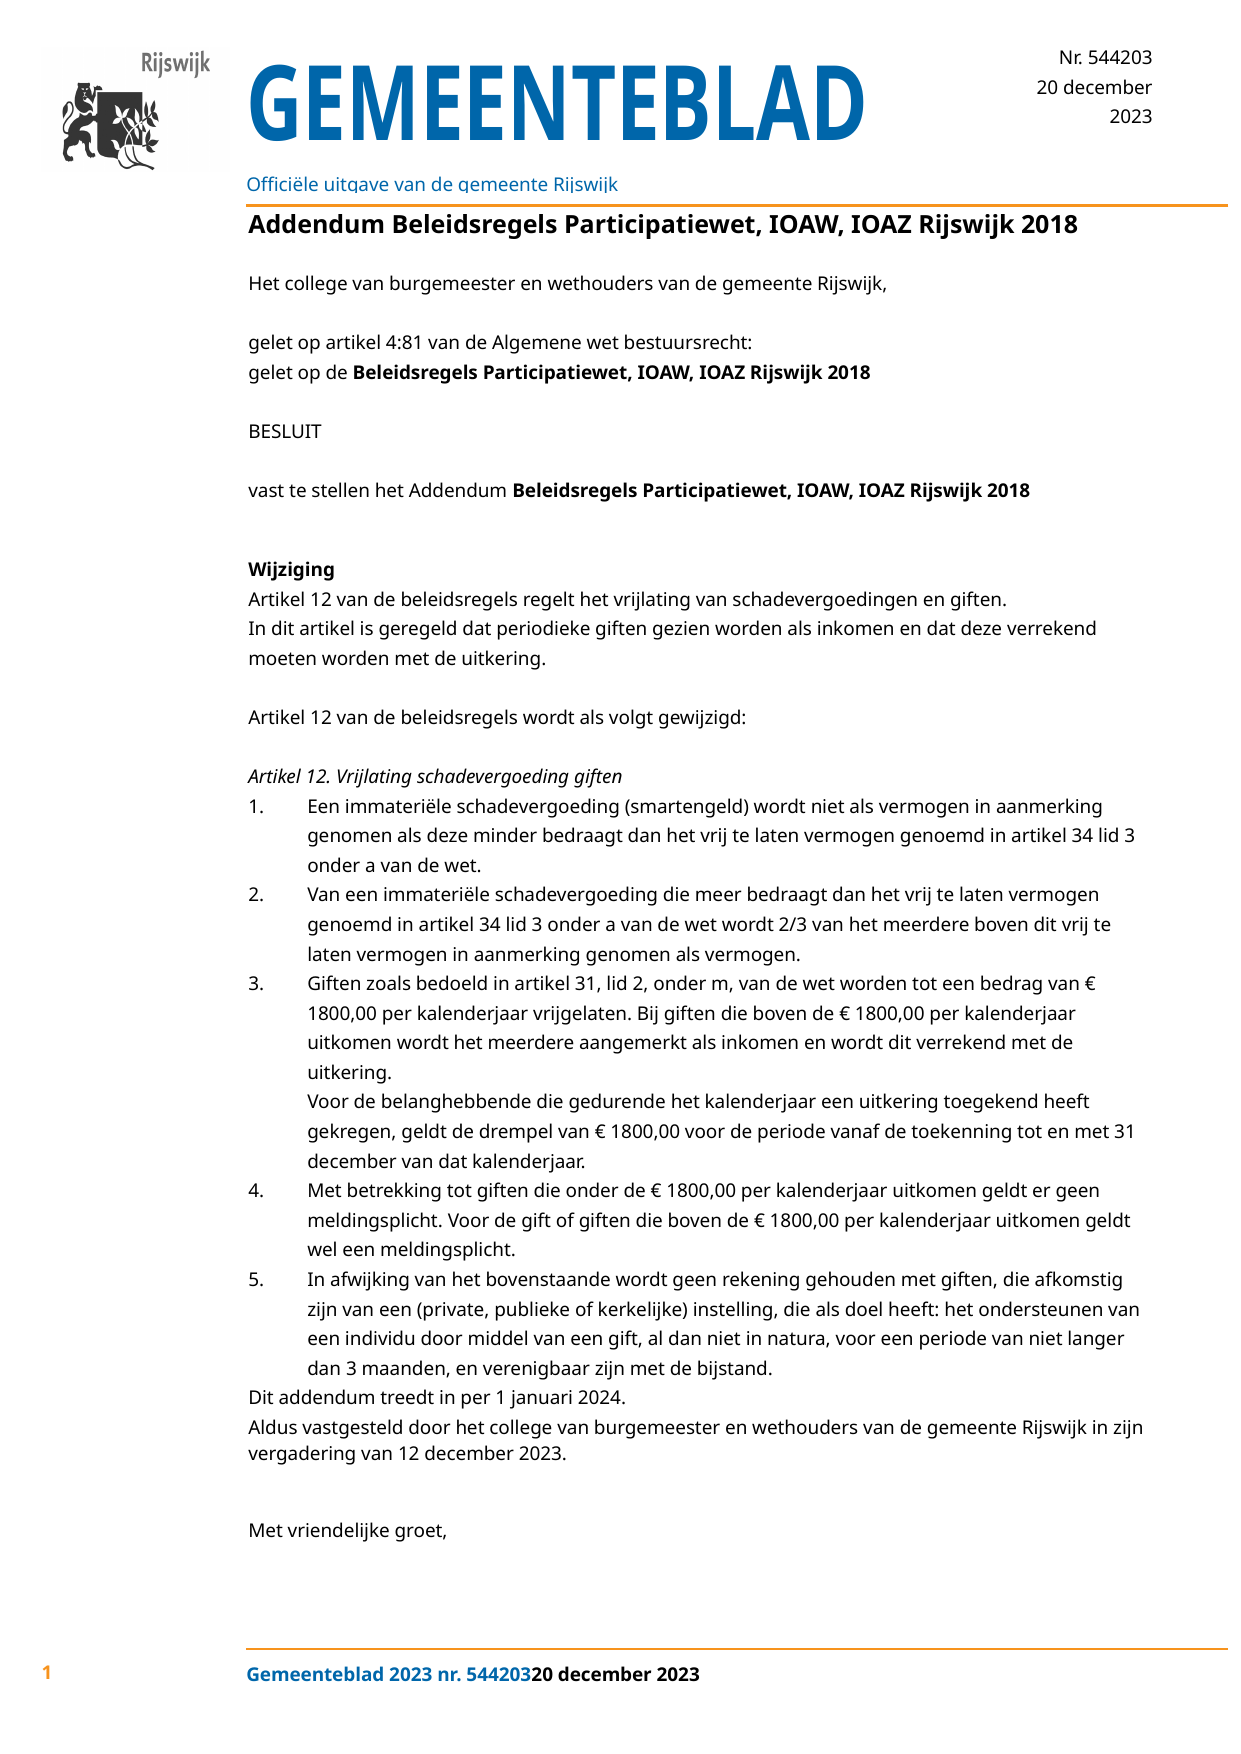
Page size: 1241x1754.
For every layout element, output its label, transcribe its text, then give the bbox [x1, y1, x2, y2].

text Artikel 12 van de beleidsregels regelt het vrijlating van schadevergoedingen en giften. [248, 586, 1152, 612]
text Met vriendelijke groet, [248, 1517, 1152, 1543]
text gelet op artikel 4:81 van de Algemene wet bestuursrecht: [248, 329, 1152, 355]
list Met betrekking tot giften die onder de € 1800,00 per kalenderjaar uitkomen geldt er geen meldingsplicht. Voor de gift of giften die boven de € 1800,00 per kalenderjaar uitkomen geldt wel een meldingsplicht. [248, 1177, 1152, 1262]
text vast te stellen het Addendum Beleidsregels Participatiewet, IOAW, IOAZ Rijswijk 2018 [248, 477, 1152, 503]
text Het college van burgemeester en wethouders van de gemeente Rijswijk, [248, 270, 1152, 296]
list Giften zoals bedoeld in artikel 31, lid 2, onder m, van de wet worden tot een bedrag van € 1800,00 per kalenderjaar vrijgelaten. Bij giften die boven de € 1800,00 per kalenderjaar uitkomen wordt het meerdere aangemerkt als inkomen en wordt dit verrekend met de uitkering. [248, 970, 1152, 1085]
text In dit artikel is geregeld dat periodieke giften gezien worden als inkomen en dat deze verrekend moeten worden met de uitkering. [248, 615, 1152, 671]
text Artikel 12. Vrijlating schadevergoeding giften [248, 763, 1152, 789]
text Artikel 12 van de beleidsregels wordt als volgt gewijzigd: [248, 704, 1152, 730]
text Wijziging [248, 556, 1152, 582]
list Van een immateriële schadevergoeding die meer bedraagt dan het vrij te laten vermogen genoemd in artikel 34 lid 3 onder a van de wet wordt 2/3 van het meerdere boven dit vrij te laten vermogen in aanmerking genomen als vermogen. [248, 882, 1152, 967]
text Aldus vastgesteld door het college van burgemeester en wethouders van de gemeente Rijswijk in zijn vergadering van 12 december 2023. [248, 1414, 1152, 1466]
picture [41, 47, 231, 172]
text Dit addendum treedt in per 1 januari 2024. [248, 1384, 1152, 1410]
text BESLUIT [248, 418, 1152, 444]
list In afwijking van het bovenstaande wordt geen rekening gehouden met giften, die afkomstig zijn van een (private, publieke of kerkelijke) instelling, die als doel heeft: het ondersteunen van een individu door middel van een gift, al dan niet in natura, voor een periode van niet langer dan 3 maanden, en verenigbaar zijn met de bijstand. [248, 1266, 1152, 1381]
text Addendum Beleidsregels Participatiewet, IOAW, IOAZ Rijswijk 2018 [248, 207, 1152, 241]
text gelet op de Beleidsregels Participatiewet, IOAW, IOAZ Rijswijk 2018 [248, 359, 1152, 385]
list Een immateriële schadevergoeding (smartengeld) wordt niet als vermogen in aanmerking genomen als deze minder bedraagt dan het vrij te laten vermogen genoemd in artikel 34 lid 3 onder a van de wet. [248, 793, 1152, 878]
list Voor de belanghebbende die gedurende het kalenderjaar een uitkering toegekend heeft gekregen, geldt de drempel van € 1800,00 voor de periode vanaf de toekenning tot en met 31 december van dat kalenderjaar. [248, 1089, 1152, 1174]
